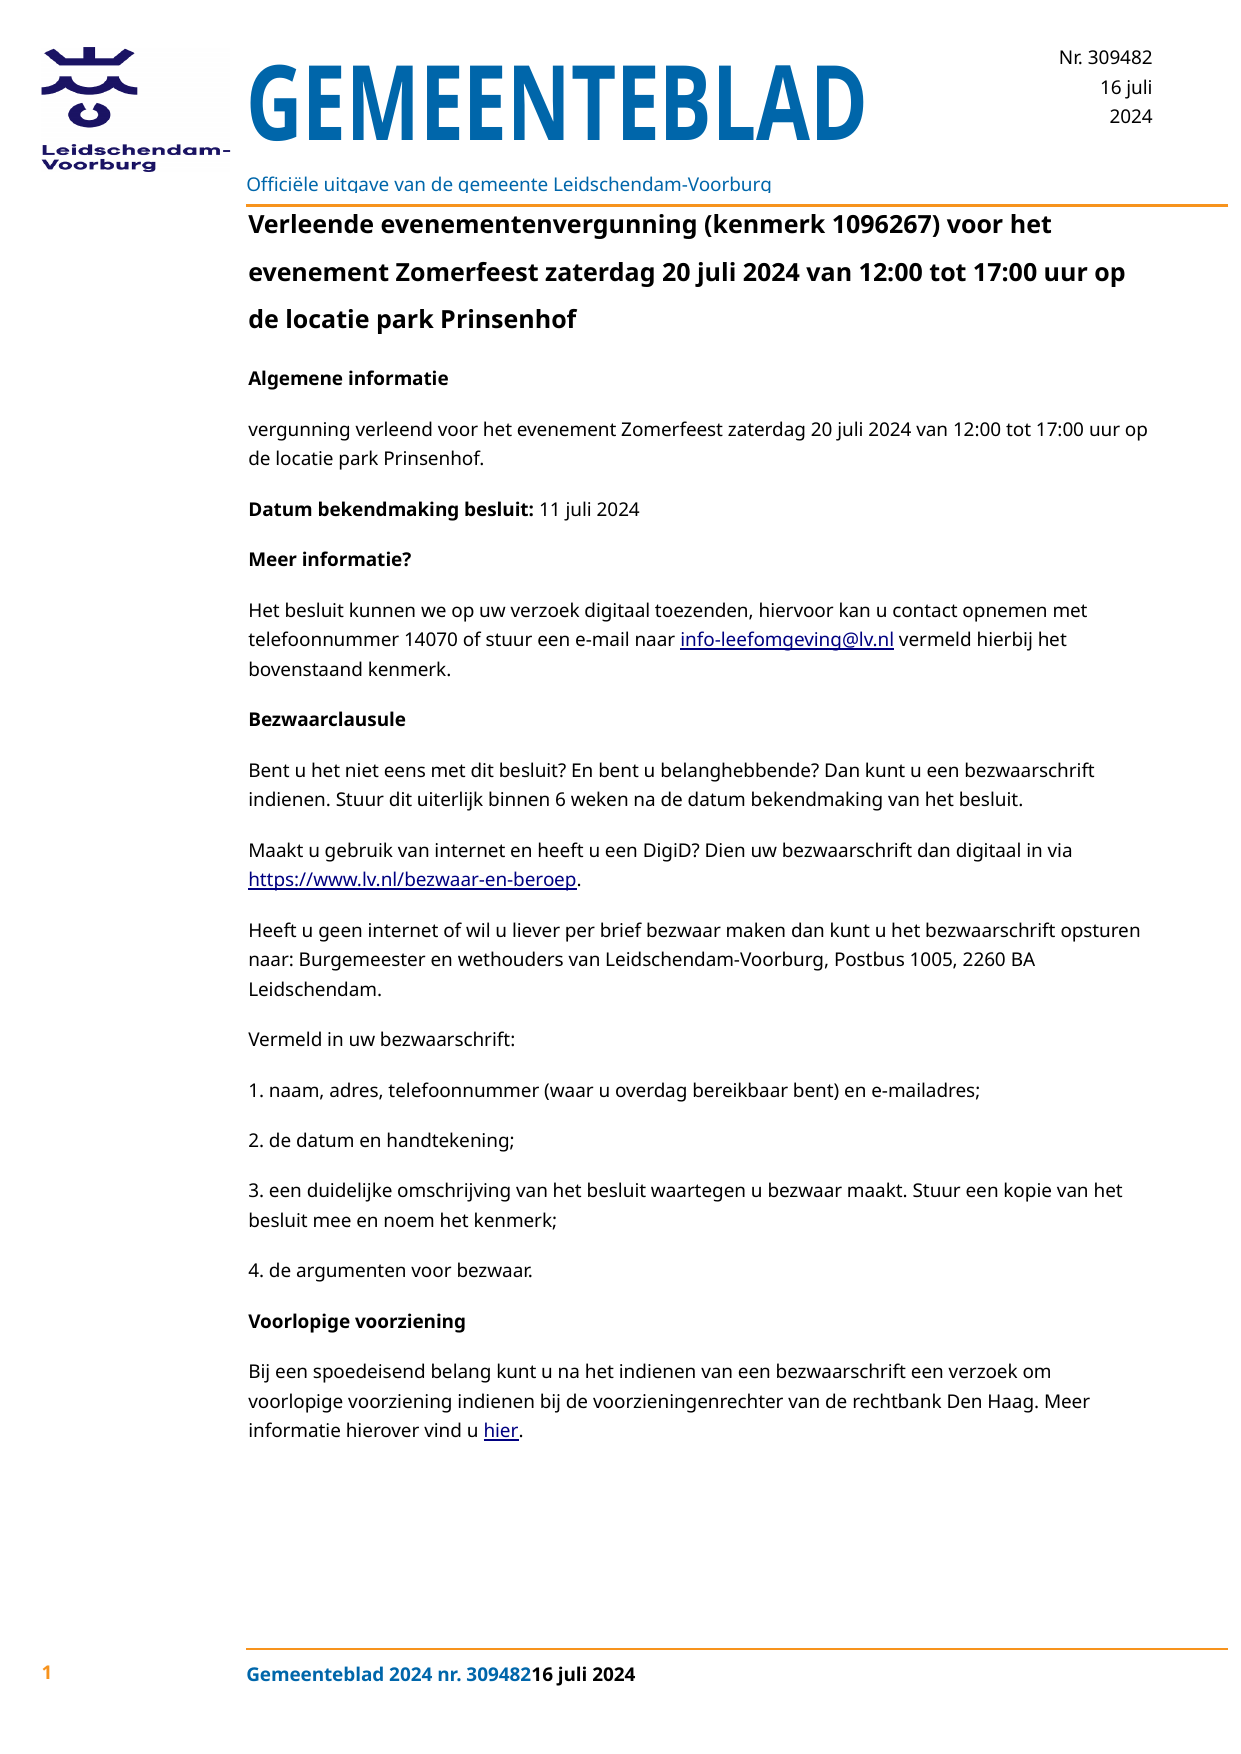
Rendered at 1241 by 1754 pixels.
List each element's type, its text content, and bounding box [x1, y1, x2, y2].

text Bent u het niet eens met dit besluit? En bent u belanghebbende? Dan kunt u een bezwaarschrift indienen. Stuur dit uiterlijk binnen 6 weken na de datum bekendmaking van het besluit. [248, 757, 1152, 812]
text Bezwaarclausule [248, 706, 1152, 732]
text Maakt u gebruik van internet en heeft u een DigiD? Dien uw bezwaarschrift dan digitaal in via https://www.lv.nl/bezwaar-en-beroep. [248, 837, 1152, 892]
text Bij een spoedeisend belang kunt u na het indienen van een bezwaarschrift een verzoek om voorlopige voorziening indienen bij de voorzieningenrechter van de rechtbank Den Haag. Meer informatie hierover vind u hier. [248, 1358, 1152, 1443]
text Verleende evenementenvergunning (kenmerk 1096267) voor het evenement Zomerfeest zaterdag 20 juli 2024 van 12:00 tot 17:00 uur op de locatie park Prinsenhof [248, 207, 1152, 336]
text 4. de argumenten voor bezwaar. [248, 1258, 1152, 1283]
text Algemene informatie [248, 366, 1152, 391]
text Datum bekendmaking besluit: 11 juli 2024 [248, 496, 1152, 522]
text 1. naam, adres, telefoonnummer (waar u overdag bereikbaar bent) en e-mailadres; [248, 1077, 1152, 1102]
text Voorlopige voorziening [248, 1308, 1152, 1334]
picture [41, 47, 231, 172]
text Heeft u geen internet of wil u liever per brief bezwaar maken dan kunt u het bezwaarschrift opsturen naar: Burgemeester en wethouders van Leidschendam-Voorburg, Postbus 1005, 2260 BA Leidschendam. [248, 917, 1152, 1002]
text vergunning verleend voor het evenement Zomerfeest zaterdag 20 juli 2024 van 12:00 tot 17:00 uur op de locatie park Prinsenhof. [248, 416, 1152, 471]
text Vermeld in uw bezwaarschrift: [248, 1026, 1152, 1052]
text 2. de datum en handtekening; [248, 1127, 1152, 1153]
text Het besluit kunnen we op uw verzoek digitaal toezenden, hiervoor kan u contact opnemen met telefoonnummer 14070 of stuur een e-mail naar info-leefomgeving@lv.nl vermeld hierbij het bovenstaand kenmerk. [248, 597, 1152, 682]
text 3. een duidelijke omschrijving van het besluit waartegen u bezwaar maakt. Stuur een kopie van het besluit mee en noem het kenmerk; [248, 1178, 1152, 1233]
text Meer informatie? [248, 546, 1152, 572]
